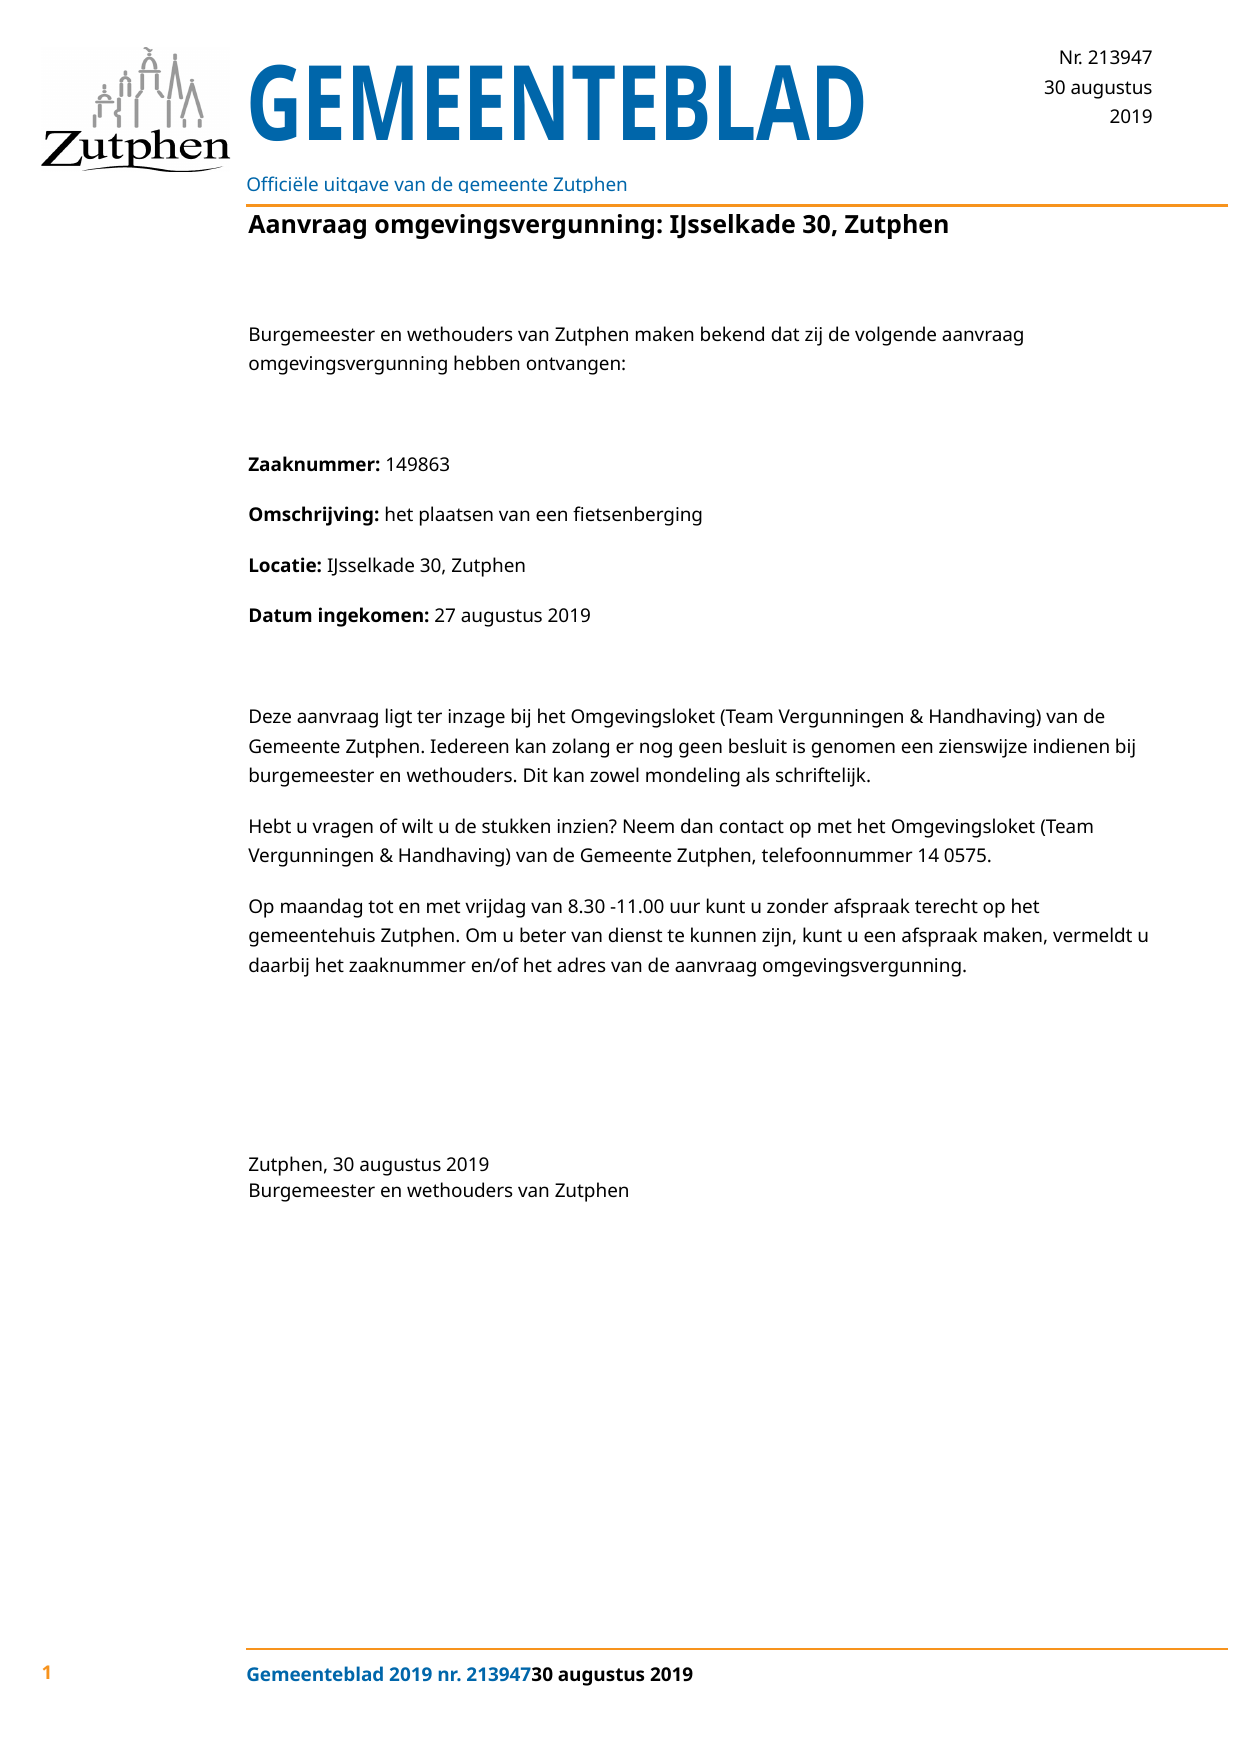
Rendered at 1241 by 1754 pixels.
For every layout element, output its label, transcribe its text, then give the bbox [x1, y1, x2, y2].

text Omschrijving: het plaatsen van een fietsenberging [248, 502, 1152, 527]
picture [41, 47, 231, 172]
text Burgemeester en wethouders van Zutphen maken bekend dat zij de volgende aanvraag omgevingsvergunning hebben ontvangen: [248, 321, 1152, 376]
text Op maandag tot en met vrijdag van 8.30 -11.00 uur kunt u zonder afspraak terecht op het gemeentehuis Zutphen. Om u beter van dienst te kunnen zijn, kunt u een afspraak maken, vermeldt u daarbij het zaaknummer en/of het adres van de aanvraag omgevingsvergunning. [248, 893, 1152, 978]
text Deze aanvraag ligt ter inzage bij het Omgevingsloket (Team Vergunningen & Handhaving) van de Gemeente Zutphen. Iedereen kan zolang er nog geen besluit is genomen een zienswijze indienen bij burgemeester en wethouders. Dit kan zowel mondeling als schriftelijk. [248, 703, 1152, 788]
text Locatie: IJsselkade 30, Zutphen [248, 552, 1152, 578]
text Zutphen, 30 augustus 2019 [248, 1151, 1152, 1177]
text Zaaknummer: 149863 [248, 451, 1152, 477]
text Aanvraag omgevingsvergunning: IJsselkade 30, Zutphen [248, 207, 1152, 241]
text Hebt u vragen of wilt u de stukken inzien? Neem dan contact op met het Omgevingsloket (Team Vergunningen & Handhaving) van de Gemeente Zutphen, telefoonnummer 14 0575. [248, 813, 1152, 868]
text Burgemeester en wethouders van Zutphen [248, 1177, 1152, 1202]
text Datum ingekomen: 27 augustus 2019 [248, 602, 1152, 628]
